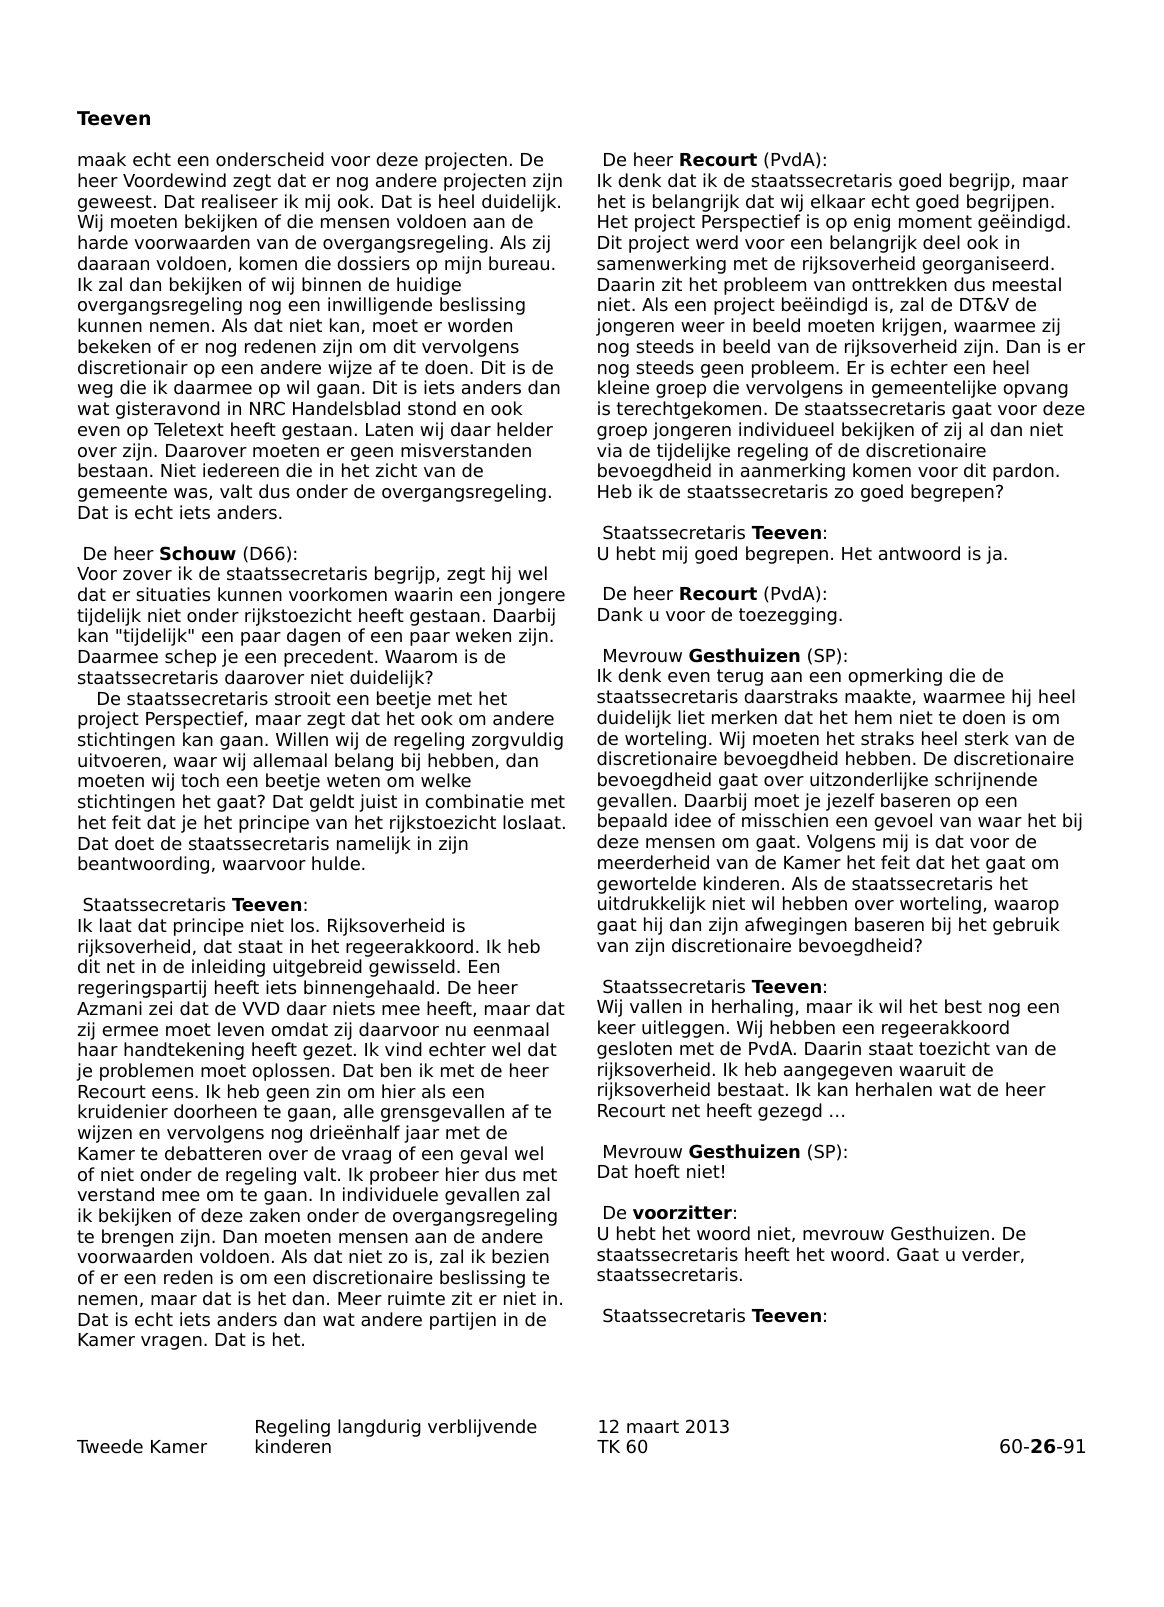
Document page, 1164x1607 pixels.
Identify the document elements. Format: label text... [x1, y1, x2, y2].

text Voor zover ik de staatssecretaris begrijp, zegt hij wel dat er situaties kunnen voorkomen waarin een jongere tijdelijk niet onder rijkstoezicht heeft gestaan. Daarbij kan "tijdelijk" een paar dagen of een paar weken zijn. Daarmee schep je een precedent. Waarom is de staatssecretaris daarover niet duidelijk? [77, 564, 567, 688]
text De voorzitter: [596, 1203, 1087, 1224]
text maak echt een onderscheid voor deze projecten. De heer Voordewind zegt dat er nog andere projecten zijn geweest. Dat realiseer ik mij ook. Dat is heel duidelijk. Wij moeten bekijken of die mensen voldoen aan de harde voorwaarden van de overgangsregeling. Als zij daaraan voldoen, komen die dossiers op mijn bureau. Ik zal dan bekijken of wij binnen de huidige overgangsregeling nog een inwilligende beslissing kunnen nemen. Als dat niet kan, moet er worden bekeken of er nog redenen zijn om dit vervolgens discretionair op een andere wijze af te doen. Dit is de weg die ik daarmee op wil gaan. Dit is iets anders dan wat gisteravond in NRC Handelsblad stond en ook even op Teletext heeft gestaan. Laten wij daar helder over zijn. Daarover moeten er geen misverstanden bestaan. Niet iedereen die in het zicht van de gemeente was, valt dus onder de overgangsregeling. Dat is echt iets anders. [77, 150, 567, 523]
text Staatssecretaris Teeven: [596, 1306, 1087, 1327]
text Mevrouw Gesthuizen (SP): [596, 646, 1087, 666]
text De heer Recourt (PvdA): [596, 584, 1087, 605]
text U hebt mij goed begrepen. Het antwoord is ja. [596, 543, 1087, 564]
text Staatssecretaris Teeven: [596, 976, 1087, 997]
text Mevrouw Gesthuizen (SP): [596, 1142, 1087, 1162]
text De staatssecretaris strooit een beetje met het project Perspectief, maar zegt dat het ook om andere stichtingen kan gaan. Willen wij de regeling zorgvuldig uitvoeren, waar wij allemaal belang bij hebben, dan moeten wij toch een beetje weten om welke stichtingen het gaat? Dat geldt juist in combinatie met het feit dat je het principe van het rijkstoezicht loslaat. Dat doet de staatssecretaris namelijk in zijn beantwoording, waarvoor hulde. [77, 688, 567, 875]
text Dank u voor de toezegging. [596, 605, 1087, 626]
text Staatssecretaris Teeven: [596, 523, 1087, 543]
text Dat hoeft niet! [596, 1162, 1087, 1183]
text De heer Schouw (D66): [77, 543, 567, 564]
text Ik denk even terug aan een opmerking die de staatssecretaris daarstraks maakte, waarmee hij heel duidelijk liet merken dat het hem niet te doen is om de worteling. Wij moeten het straks heel sterk van de discretionaire bevoegdheid hebben. De discretionaire bevoegdheid gaat over uitzonderlijke schrijnende gevallen. Daarbij moet je jezelf baseren op een bepaald idee of misschien een gevoel van waar het bij deze mensen om gaat. Volgens mij is dat voor de meerderheid van de Kamer het feit dat het gaat om gewortelde kinderen. Als de staatssecretaris het uitdrukkelijk niet wil hebben over worteling, waarop gaat hij dan zijn afwegingen baseren bij het gebruik van zijn discretionaire bevoegdheid? [596, 666, 1087, 956]
text U hebt het woord niet, mevrouw Gesthuizen. De staatssecretaris heeft het woord. Gaat u verder, staatssecretaris. [596, 1224, 1087, 1286]
text Ik denk dat ik de staatssecretaris goed begrijp, maar het is belangrijk dat wij elkaar echt goed begrijpen. Het project Perspectief is op enig moment geëindigd. Dit project werd voor een belangrijk deel ook in samenwerking met de rijksoverheid georganiseerd. Daarin zit het probleem van onttrekken dus meestal niet. Als een project beëindigd is, zal de DT&V de jongeren weer in beeld moeten krijgen, waarmee zij nog steeds in beeld van de rijksoverheid zijn. Dan is er nog steeds geen probleem. Er is echter een heel kleine groep die vervolgens in gemeentelijke opvang is terechtgekomen. De staatssecretaris gaat voor deze groep jongeren individueel bekijken of zij al dan niet via de tijdelijke regeling of de discretionaire bevoegdheid in aanmerking komen voor dit pardon. Heb ik de staatssecretaris zo goed begrepen? [596, 171, 1087, 503]
text Ik laat dat principe niet los. Rijksoverheid is rijksoverheid, dat staat in het regeerakkoord. Ik heb dit net in de inleiding uitgebreid gewisseld. Een regeringspartij heeft iets binnengehaald. De heer Azmani zei dat de VVD daar niets mee heeft, maar dat zij ermee moet leven omdat zij daarvoor nu eenmaal haar handtekening heeft gezet. Ik vind echter wel dat je problemen moet oplossen. Dat ben ik met de heer Recourt eens. Ik heb geen zin om hier als een kruidenier doorheen te gaan, alle grensgevallen af te wijzen en vervolgens nog drieënhalf jaar met de Kamer te debatteren over de vraag of een geval wel of niet onder de regeling valt. Ik probeer hier dus met verstand mee om te gaan. In individuele gevallen zal ik bekijken of deze zaken onder de overgangsregeling te brengen zijn. Dan moeten mensen aan de andere voorwaarden voldoen. Als dat niet zo is, zal ik bezien of er een reden is om een discretionaire beslissing te nemen, maar dat is het dan. Meer ruimte zit er niet in. Dat is echt iets anders dan wat andere partijen in de Kamer vragen. Dat is het. [77, 916, 567, 1351]
text De heer Recourt (PvdA): [596, 150, 1087, 171]
text Wij vallen in herhaling, maar ik wil het best nog een keer uitleggen. Wij hebben een regeerakkoord gesloten met de PvdA. Daarin staat toezicht van de rijksoverheid. Ik heb aangegeven waaruit de rijksoverheid bestaat. Ik kan herhalen wat de heer Recourt net heeft gezegd … [596, 997, 1087, 1122]
text Staatssecretaris Teeven: [77, 895, 567, 916]
